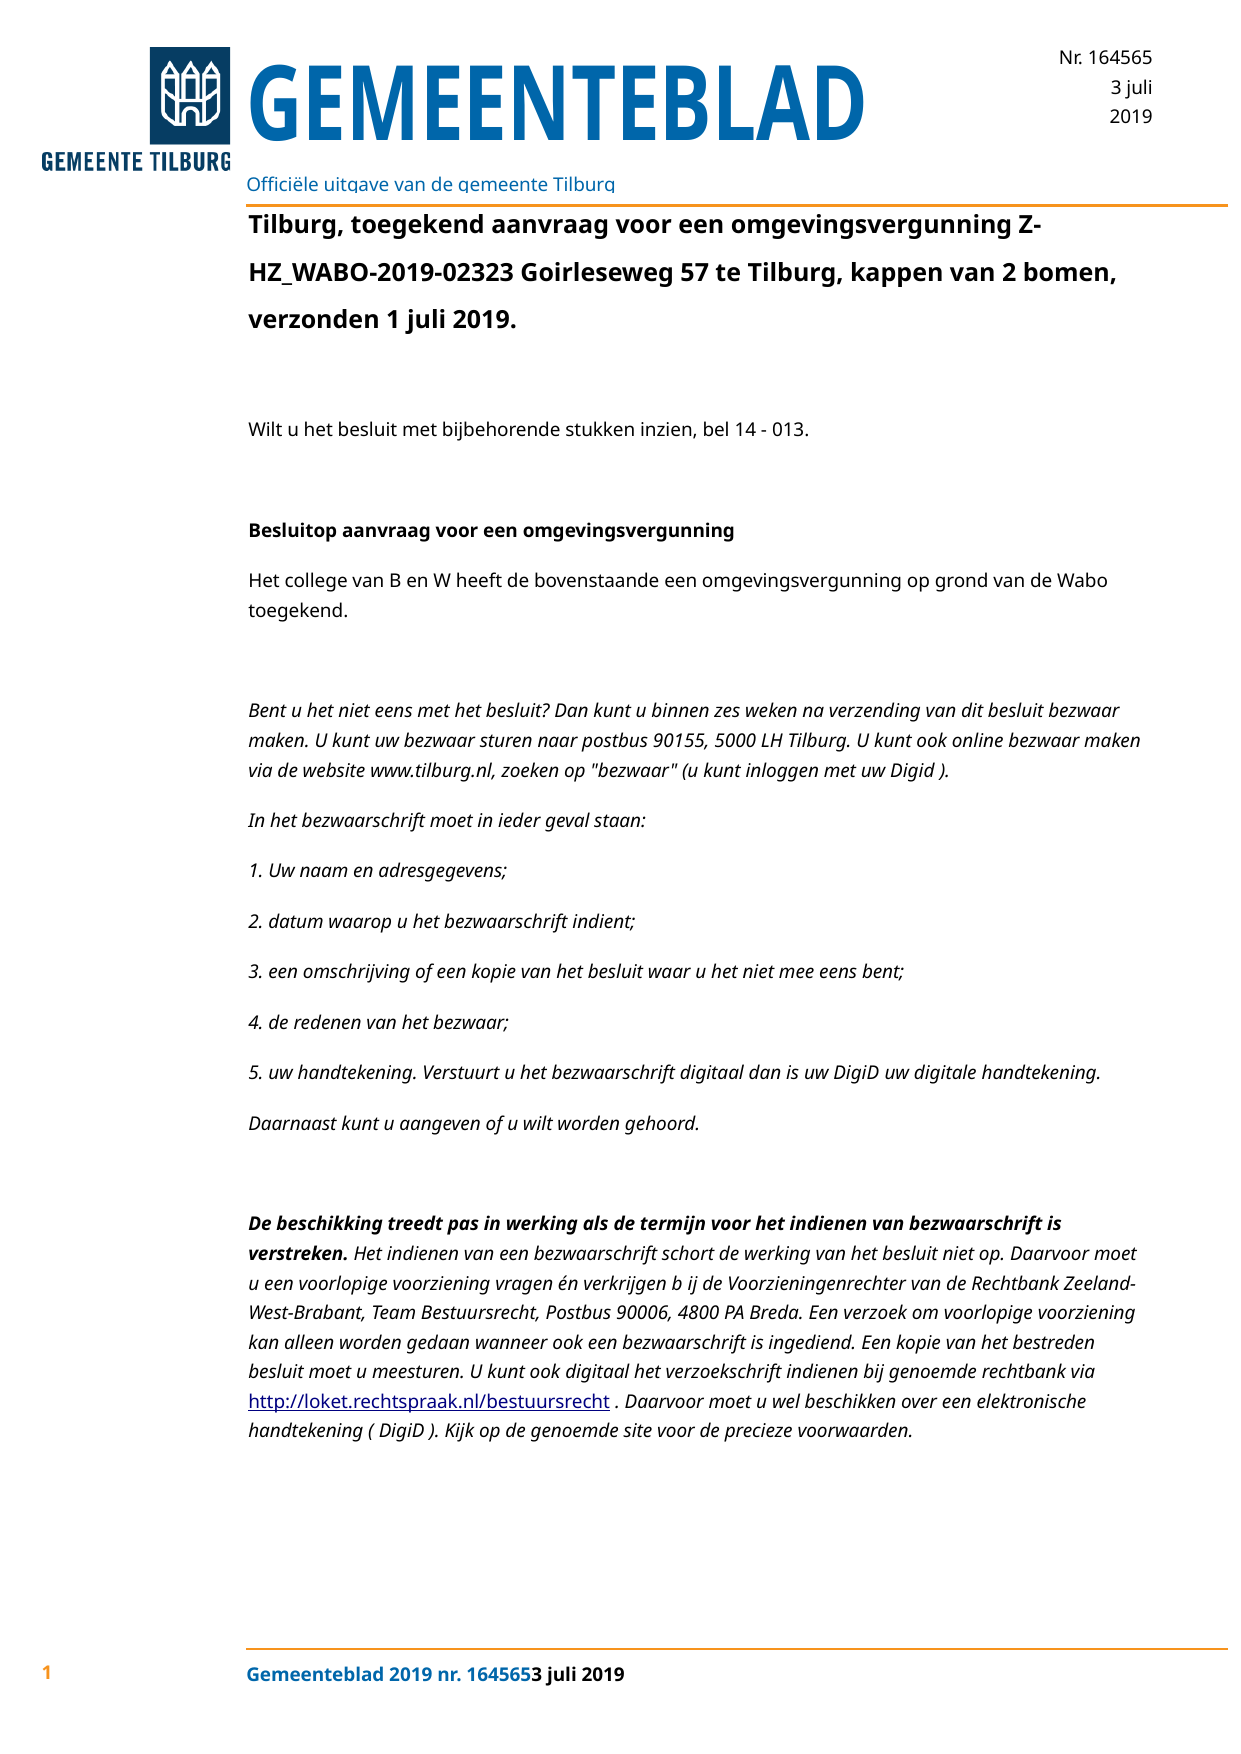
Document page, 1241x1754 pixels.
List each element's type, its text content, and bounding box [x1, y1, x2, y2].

text Besluitop aanvraag voor een omgevingsvergunning [248, 517, 1152, 542]
picture [41, 47, 231, 172]
text 2. datum waarop u het bezwaarschrift indient; [248, 908, 1152, 934]
text Wilt u het besluit met bijbehorende stukken inzien, bel 14 - 013. [248, 416, 1152, 442]
text De beschikking treedt pas in werking als de termijn voor het indienen van bezwaarschrift is verstreken. Het indienen van een bezwaarschrift schort de werking van het besluit niet op. Daarvoor moet u een voorlopige voorziening vragen én verkrijgen b ij de Voorzieningenrechter van de Rechtbank Zeeland-West-Brabant, Team Bestuursrecht, Postbus 90006, 4800 PA Breda. Een verzoek om voorlopige voorziening kan alleen worden gedaan wanneer ook een bezwaarschrift is ingediend. Een kopie van het bestreden besluit moet u meesturen. U kunt ook digitaal het verzoekschrift indienen bij genoemde rechtbank via http://loket.rechtspraak.nl/bestuursrecht . Daarvoor moet u wel beschikken over een elektronische handtekening ( DigiD ). Kijk op de genoemde site voor de precieze voorwaarden. [248, 1211, 1152, 1443]
text 3. een omschrijving of een kopie van het besluit waar u het niet mee eens bent; [248, 958, 1152, 984]
text 4. de redenen van het bezwaar; [248, 1009, 1152, 1034]
text Daarnaast kunt u aangeven of u wilt worden gehoord. [248, 1110, 1152, 1135]
text 1. Uw naam en adresgegevens; [248, 858, 1152, 883]
text Het college van B en W heeft de bovenstaande een omgevingsvergunning op grond van de Wabo toegekend. [248, 567, 1152, 622]
text Bent u het niet eens met het besluit? Dan kunt u binnen zes weken na verzending van dit besluit bezwaar maken. U kunt uw bezwaar sturen naar postbus 90155, 5000 LH Tilburg. U kunt ook online bezwaar maken via de website www.tilburg.nl, zoeken op "bezwaar" (u kunt inloggen met uw Digid ). [248, 698, 1152, 782]
text Tilburg, toegekend aanvraag voor een omgevingsvergunning Z-HZ_WABO-2019-02323 Goirleseweg 57 te Tilburg, kappen van 2 bomen, verzonden 1 juli 2019. [248, 207, 1152, 336]
text In het bezwaarschrift moet in ieder geval staan: [248, 807, 1152, 833]
text 5. uw handtekening. Verstuurt u het bezwaarschrift digitaal dan is uw DigiD uw digitale handtekening. [248, 1059, 1152, 1085]
